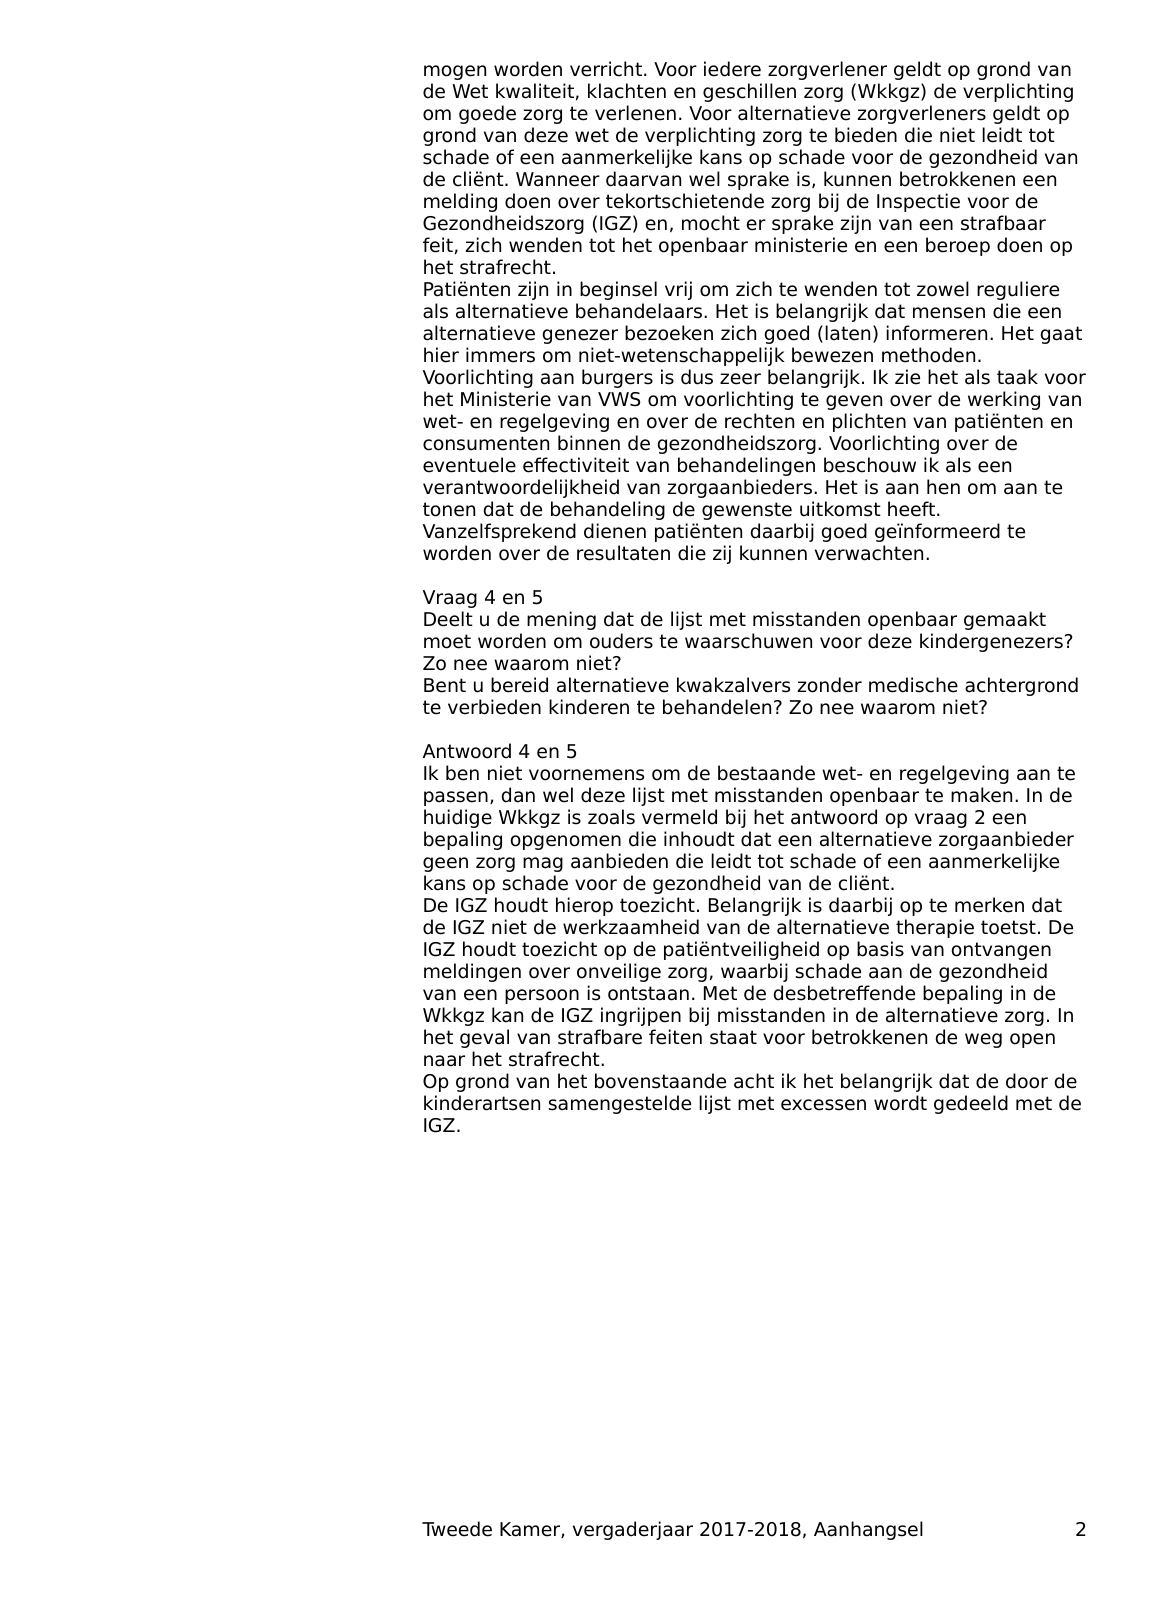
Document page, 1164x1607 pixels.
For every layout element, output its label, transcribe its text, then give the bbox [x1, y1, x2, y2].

text Ik ben niet voornemens om de bestaande wet- en regelgeving aan te passen, dan wel deze lijst met misstanden openbaar te maken. In de huidige Wkkgz is zoals vermeld bij het antwoord op vraag 2 een bepaling opgenomen die inhoudt dat een alternatieve zorgaanbieder geen zorg mag aanbieden die leidt tot schade of een aanmerkelijke kans op schade voor de gezondheid van de cliënt. [422, 763, 1087, 895]
text Bent u bereid alternatieve kwakzalvers zonder medische achtergrond te verbieden kinderen te behandelen? Zo nee waarom niet? [422, 675, 1087, 719]
text Vraag 4 en 5 [422, 587, 1087, 609]
text De IGZ houdt hierop toezicht. Belangrijk is daarbij op te merken dat de IGZ niet de werkzaamheid van de alternatieve therapie toetst. De IGZ houdt toezicht op de patiëntveiligheid op basis van ontvangen meldingen over onveilige zorg, waarbij schade aan de gezondheid van een persoon is ontstaan. Met de desbetreffende bepaling in de Wkkgz kan de IGZ ingrijpen bij misstanden in de alternatieve zorg. In het geval van strafbare feiten staat voor betrokkenen de weg open naar het strafrecht. [422, 895, 1087, 1071]
text mogen worden verricht. Voor iedere zorgverlener geldt op grond van de Wet kwaliteit, klachten en geschillen zorg (Wkkgz) de verplichting om goede zorg te verlenen. Voor alternatieve zorgverleners geldt op grond van deze wet de verplichting zorg te bieden die niet leidt tot schade of een aanmerkelijke kans op schade voor de gezondheid van de cliënt. Wanneer daarvan wel sprake is, kunnen betrokkenen een melding doen over tekortschietende zorg bij de Inspectie voor de Gezondheidszorg (IGZ) en, mocht er sprake zijn van een strafbaar feit, zich wenden tot het openbaar ministerie en een beroep doen op het strafrecht. [422, 59, 1087, 279]
text Voorlichting aan burgers is dus zeer belangrijk. Ik zie het als taak voor het Ministerie van VWS om voorlichting te geven over de werking van wet- en regelgeving en over de rechten en plichten van patiënten en consumenten binnen de gezondheidszorg. Voorlichting over de eventuele effectiviteit van behandelingen beschouw ik als een verantwoordelijkheid van zorgaanbieders. Het is aan hen om aan te tonen dat de behandeling de gewenste uitkomst heeft. Vanzelfsprekend dienen patiënten daarbij goed geïnformeerd te worden over de resultaten die zij kunnen verwachten. [422, 367, 1087, 564]
text Op grond van het bovenstaande acht ik het belangrijk dat de door de kinderartsen samengestelde lijst met excessen wordt gedeeld met de IGZ. [422, 1071, 1087, 1136]
text Patiënten zijn in beginsel vrij om zich te wenden tot zowel reguliere als alternatieve behandelaars. Het is belangrijk dat mensen die een alternatieve genezer bezoeken zich goed (laten) informeren. Het gaat hier immers om niet-wetenschappelijk bewezen methoden. [422, 279, 1087, 367]
text Antwoord 4 en 5 [422, 741, 1087, 763]
text Deelt u de mening dat de lijst met misstanden openbaar gemaakt moet worden om ouders te waarschuwen voor deze kindergenezers? Zo nee waarom niet? [422, 609, 1087, 675]
